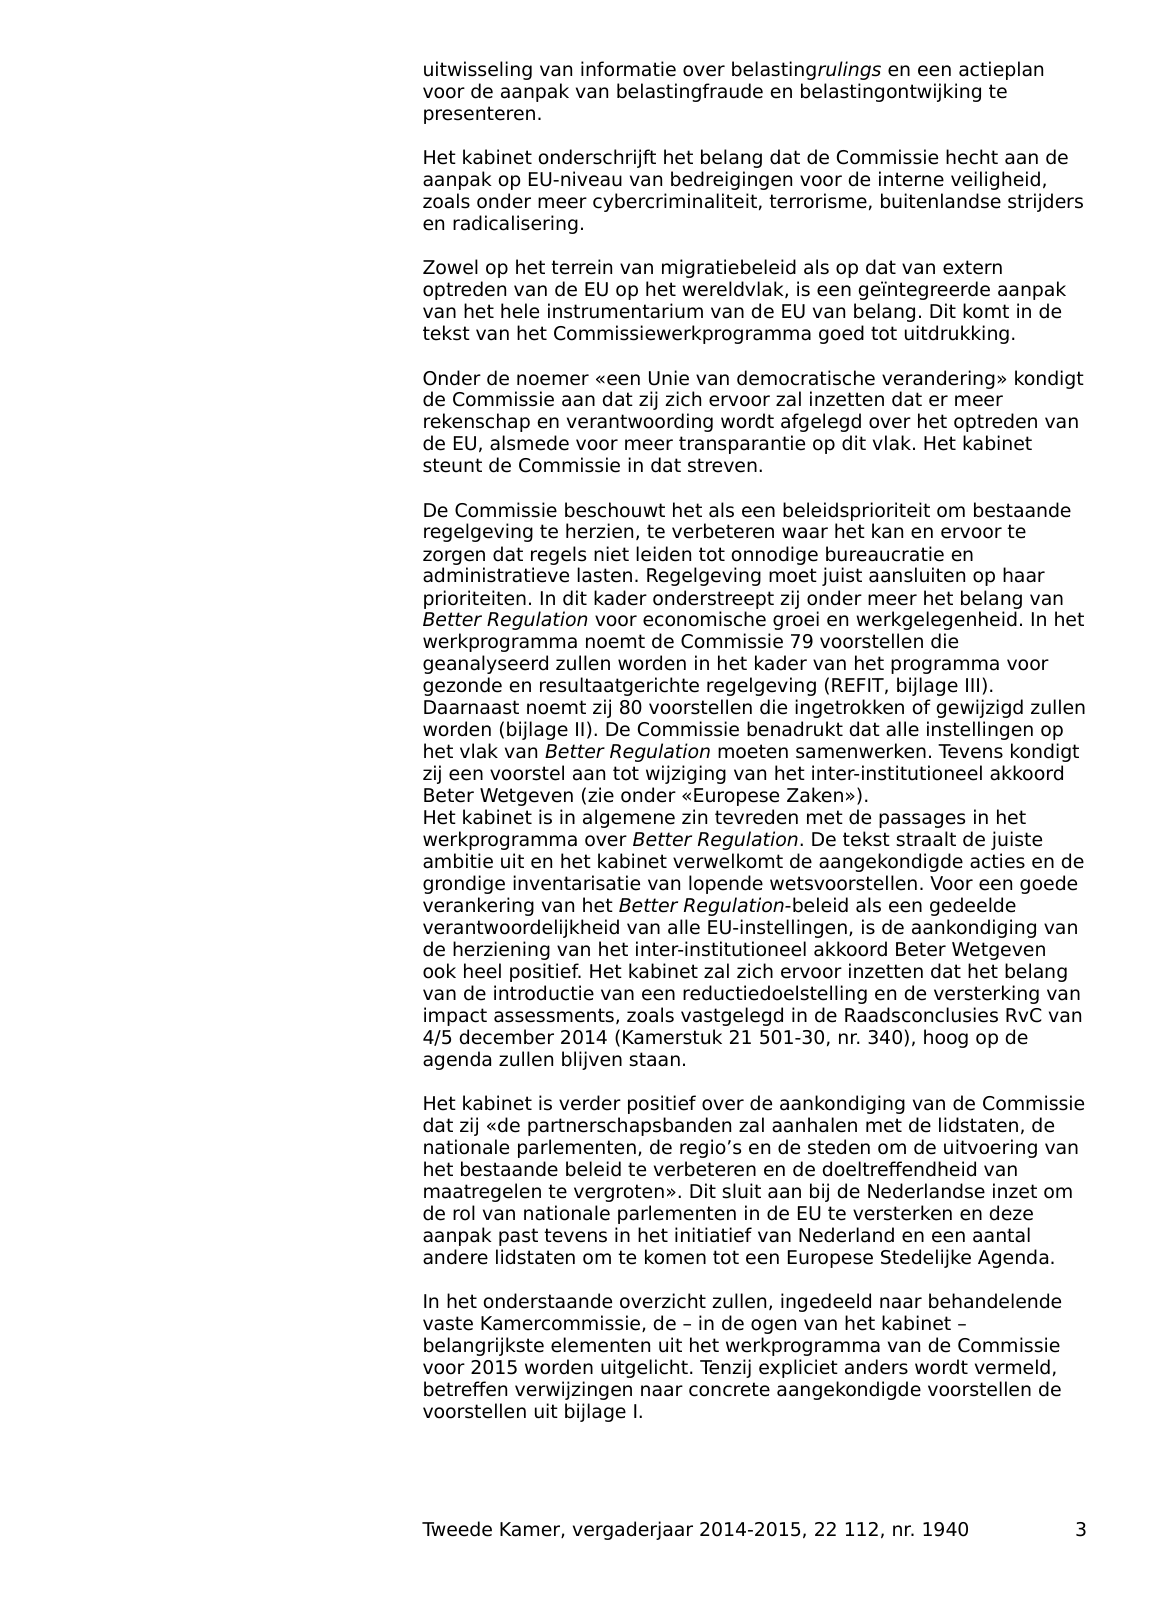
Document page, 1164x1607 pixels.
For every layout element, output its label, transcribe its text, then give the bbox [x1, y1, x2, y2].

text Onder de noemer «een Unie van democratische verandering» kondigt de Commissie aan dat zij zich ervoor zal inzetten dat er meer rekenschap en verantwoording wordt afgelegd over het optreden van de EU, alsmede voor meer transparantie op dit vlak. Het kabinet steunt de Commissie in dat streven. [422, 367, 1087, 477]
text De Commissie beschouwt het als een beleidsprioriteit om bestaande regelgeving te herzien, te verbeteren waar het kan en ervoor te zorgen dat regels niet leiden tot onnodige bureaucratie en administratieve lasten. Regelgeving moet juist aansluiten op haar prioriteiten. In dit kader onderstreept zij onder meer het belang van Better Regulation voor economische groei en werkgelegenheid. In het werkprogramma noemt de Commissie 79 voorstellen die geanalyseerd zullen worden in het kader van het programma voor gezonde en resultaatgerichte regelgeving (REFIT, bijlage III). Daarnaast noemt zij 80 voorstellen die ingetrokken of gewijzigd zullen worden (bijlage II). De Commissie benadrukt dat alle instellingen op het vlak van Better Regulation moeten samenwerken. Tevens kondigt zij een voorstel aan tot wijziging van het inter-institutioneel akkoord Beter Wetgeven (zie onder «Europese Zaken»). [422, 499, 1087, 807]
text Het kabinet is in algemene zin tevreden met de passages in het werkprogramma over Better Regulation. De tekst straalt de juiste ambitie uit en het kabinet verwelkomt de aangekondigde acties en de grondige inventarisatie van lopende wetsvoorstellen. Voor een goede verankering van het Better Regulation-beleid als een gedeelde verantwoordelijkheid van alle EU-instellingen, is de aankondiging van de herziening van het inter-institutioneel akkoord Beter Wetgeven ook heel positief. Het kabinet zal zich ervoor inzetten dat het belang van de introductie van een reductiedoelstelling en de versterking van impact assessments, zoals vastgelegd in de Raadsconclusies RvC van 4/5 december 2014 (Kamerstuk 21 501-30, nr. 340), hoog op de agenda zullen blijven staan. [422, 807, 1087, 1071]
text Het kabinet onderschrijft het belang dat de Commissie hecht aan de aanpak op EU-niveau van bedreigingen voor de interne veiligheid, zoals onder meer cybercriminaliteit, terrorisme, buitenlandse strijders en radicalisering. [422, 147, 1087, 235]
text uitwisseling van informatie over belastingrulings en een actieplan voor de aanpak van belastingfraude en belastingontwijking te presenteren. [422, 59, 1087, 125]
text Het kabinet is verder positief over de aankondiging van de Commissie dat zij «de partnerschapsbanden zal aanhalen met de lidstaten, de nationale parlementen, de regio’s en de steden om de uitvoering van het bestaande beleid te verbeteren en de doeltreffendheid van maatregelen te vergroten». Dit sluit aan bij de Nederlandse inzet om de rol van nationale parlementen in de EU te versterken en deze aanpak past tevens in het initiatief van Nederland en een aantal andere lidstaten om te komen tot een Europese Stedelijke Agenda. [422, 1093, 1087, 1269]
text In het onderstaande overzicht zullen, ingedeeld naar behandelende vaste Kamercommissie, de – in de ogen van het kabinet – belangrijkste elementen uit het werkprogramma van de Commissie voor 2015 worden uitgelicht. Tenzij expliciet anders wordt vermeld, betreffen verwijzingen naar concrete aangekondigde voorstellen de voorstellen uit bijlage I. [422, 1291, 1087, 1423]
text Zowel op het terrein van migratiebeleid als op dat van extern optreden van de EU op het wereldvlak, is een geïntegreerde aanpak van het hele instrumentarium van de EU van belang. Dit komt in de tekst van het Commissiewerkprogramma goed tot uitdrukking. [422, 257, 1087, 345]
